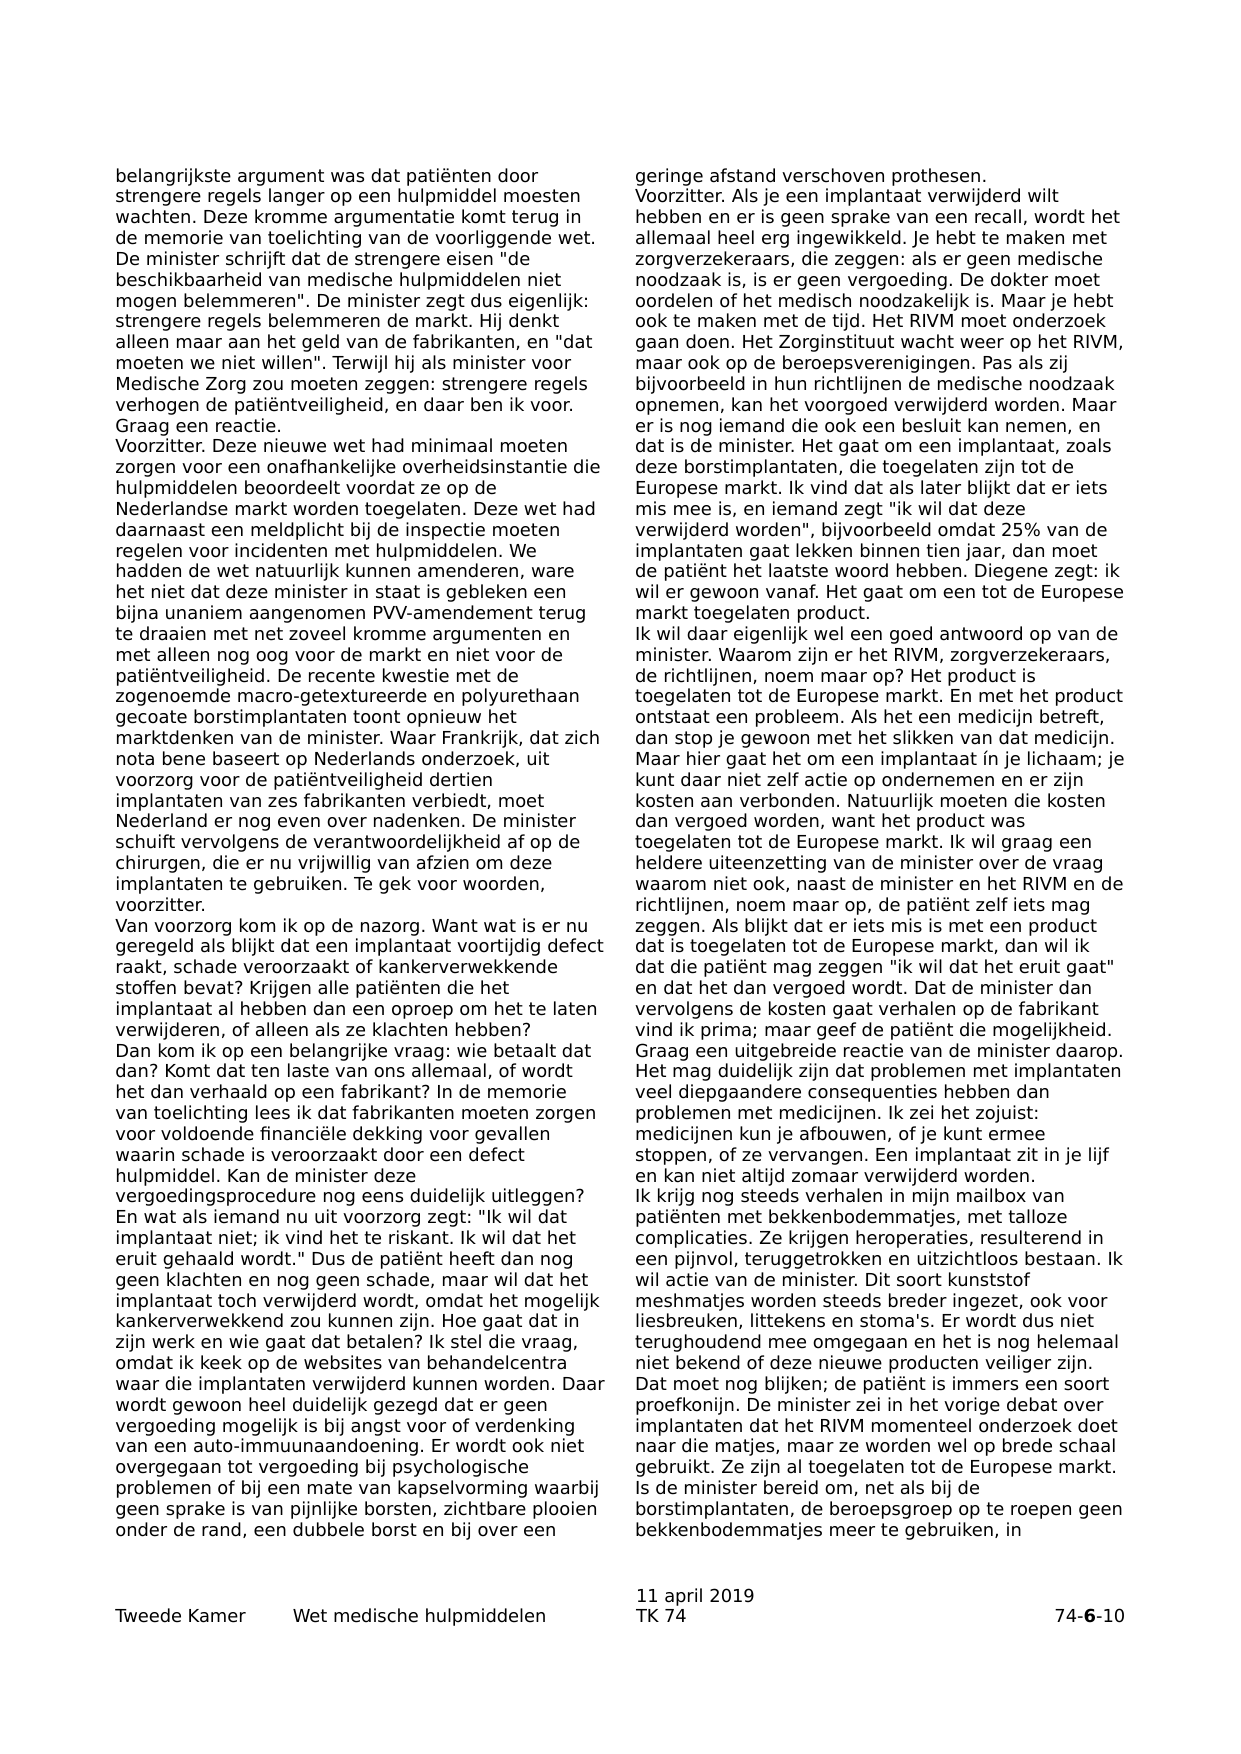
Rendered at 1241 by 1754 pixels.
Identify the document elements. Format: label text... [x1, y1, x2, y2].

text Voorzitter. Deze nieuwe wet had minimaal moeten zorgen voor een onafhankelijke overheidsinstantie die hulpmiddelen beoordeelt voordat ze op de Nederlandse markt worden toegelaten. Deze wet had daarnaast een meldplicht bij de inspectie moeten regelen voor incidenten met hulpmiddelen. We hadden de wet natuurlijk kunnen amenderen, ware het niet dat deze minister in staat is gebleken een bijna unaniem aangenomen PVV-amendement terug te draaien met net zoveel kromme argumenten en met alleen nog oog voor de markt en niet voor de patiëntveiligheid. De recente kwestie met de zogenoemde macro-getextureerde en polyurethaan gecoate borstimplantaten toont opnieuw het marktdenken van de minister. Waar Frankrijk, dat zich nota bene baseert op Nederlands onderzoek, uit voorzorg voor de patiëntveiligheid dertien implantaten van zes fabrikanten verbiedt, moet Nederland er nog even over nadenken. De minister schuift vervolgens de verantwoordelijkheid af op de chirurgen, die er nu vrijwillig van afzien om deze implantaten te gebruiken. Te gek voor woorden, voorzitter. [115, 436, 605, 915]
text Dan kom ik op een belangrijke vraag: wie betaalt dat dan? Komt dat ten laste van ons allemaal, of wordt het dan verhaald op een fabrikant? In de memorie van toelichting lees ik dat fabrikanten moeten zorgen voor voldoende financiële dekking voor gevallen waarin schade is veroorzaakt door een defect hulpmiddel. Kan de minister deze vergoedingsprocedure nog eens duidelijk uitleggen? En wat als iemand nu uit voorzorg zegt: "Ik wil dat implantaat niet; ik vind het te riskant. Ik wil dat het eruit gehaald wordt." Dus de patiënt heeft dan nog geen klachten en nog geen schade, maar wil dat het implantaat toch verwijderd wordt, omdat het mogelijk kankerverwekkend zou kunnen zijn. Hoe gaat dat in zijn werk en wie gaat dat betalen? Ik stel die vraag, omdat ik keek op de websites van behandelcentra waar die implantaten verwijderd kunnen worden. Daar wordt gewoon heel duidelijk gezegd dat er geen vergoeding mogelijk is bij angst voor of verdenking van een auto-immuunaandoening. Er wordt ook niet overgegaan tot vergoeding bij psychologische problemen of bij een mate van kapselvorming waarbij geen sprake is van pijnlijke borsten, zichtbare plooien onder de rand, een dubbele borst en bij over een [115, 1040, 605, 1540]
text belangrijkste argument was dat patiënten door strengere regels langer op een hulpmiddel moesten wachten. Deze kromme argumentatie komt terug in de memorie van toelichting van de voorliggende wet. De minister schrijft dat de strengere eisen "de beschikbaarheid van medische hulpmiddelen niet mogen belemmeren". De minister zegt dus eigenlijk: strengere regels belemmeren de markt. Hij denkt alleen maar aan het geld van de fabrikanten, en "dat moeten we niet willen". Terwijl hij als minister voor Medische Zorg zou moeten zeggen: strengere regels verhogen de patiëntveiligheid, en daar ben ik voor. Graag een reactie. [115, 165, 605, 436]
text Van voorzorg kom ik op de nazorg. Want wat is er nu geregeld als blijkt dat een implantaat voortijdig defect raakt, schade veroorzaakt of kankerverwekkende stoffen bevat? Krijgen alle patiënten die het implantaat al hebben dan een oproep om het te laten verwijderen, of alleen als ze klachten hebben? [115, 915, 605, 1040]
text geringe afstand verschoven prothesen. [635, 165, 1125, 186]
text Voorzitter. Als je een implantaat verwijderd wilt hebben en er is geen sprake van een recall, wordt het allemaal heel erg ingewikkeld. Je hebt te maken met zorgverzekeraars, die zeggen: als er geen medische noodzaak is, is er geen vergoeding. De dokter moet oordelen of het medisch noodzakelijk is. Maar je hebt ook te maken met de tijd. Het RIVM moet onderzoek gaan doen. Het Zorginstituut wacht weer op het RIVM, maar ook op de beroepsverenigingen. Pas als zij bijvoorbeeld in hun richtlijnen de medische noodzaak opnemen, kan het voorgoed verwijderd worden. Maar er is nog iemand die ook een besluit kan nemen, en dat is de minister. Het gaat om een implantaat, zoals deze borstimplantaten, die toegelaten zijn tot de Europese markt. Ik vind dat als later blijkt dat er iets mis mee is, en iemand zegt "ik wil dat deze verwijderd worden", bijvoorbeeld omdat 25% van de implantaten gaat lekken binnen tien jaar, dan moet de patiënt het laatste woord hebben. Diegene zegt: ik wil er gewoon vanaf. Het gaat om een tot de Europese markt toegelaten product. [635, 186, 1125, 624]
text Ik wil daar eigenlijk wel een goed antwoord op van de minister. Waarom zijn er het RIVM, zorgverzekeraars, de richtlijnen, noem maar op? Het product is toegelaten tot de Europese markt. En met het product ontstaat een probleem. Als het een medicijn betreft, dan stop je gewoon met het slikken van dat medicijn. Maar hier gaat het om een implantaat ín je lichaam; je kunt daar niet zelf actie op ondernemen en er zijn kosten aan verbonden. Natuurlijk moeten die kosten dan vergoed worden, want het product was toegelaten tot de Europese markt. Ik wil graag een heldere uiteenzetting van de minister over de vraag waarom niet ook, naast de minister en het RIVM en de richtlijnen, noem maar op, de patiënt zelf iets mag zeggen. Als blijkt dat er iets mis is met een product dat is toegelaten tot de Europese markt, dan wil ik dat die patiënt mag zeggen "ik wil dat het eruit gaat" en dat het dan vergoed wordt. Dat de minister dan vervolgens de kosten gaat verhalen op de fabrikant vind ik prima; maar geef de patiënt die mogelijkheid. Graag een uitgebreide reactie van de minister daarop. Het mag duidelijk zijn dat problemen met implantaten veel diepgaandere consequenties hebben dan problemen met medicijnen. Ik zei het zojuist: medicijnen kun je afbouwen, of je kunt ermee stoppen, of ze vervangen. Een implantaat zit in je lijf en kan niet altijd zomaar verwijderd worden. [635, 624, 1125, 1186]
text Ik krijg nog steeds verhalen in mijn mailbox van patiënten met bekkenbodemmatjes, met talloze complicaties. Ze krijgen heroperaties, resulterend in een pijnvol, teruggetrokken en uitzichtloos bestaan. Ik wil actie van de minister. Dit soort kunststof meshmatjes worden steeds breder ingezet, ook voor liesbreuken, littekens en stoma's. Er wordt dus niet terughoudend mee omgegaan en het is nog helemaal niet bekend of deze nieuwe producten veiliger zijn. Dat moet nog blijken; de patiënt is immers een soort proefkonijn. De minister zei in het vorige debat over implantaten dat het RIVM momenteel onderzoek doet naar die matjes, maar ze worden wel op brede schaal gebruikt. Ze zijn al toegelaten tot de Europese markt. Is de minister bereid om, net als bij de borstimplantaten, de beroepsgroep op te roepen geen bekkenbodemmatjes meer te gebruiken, in [635, 1186, 1125, 1540]
